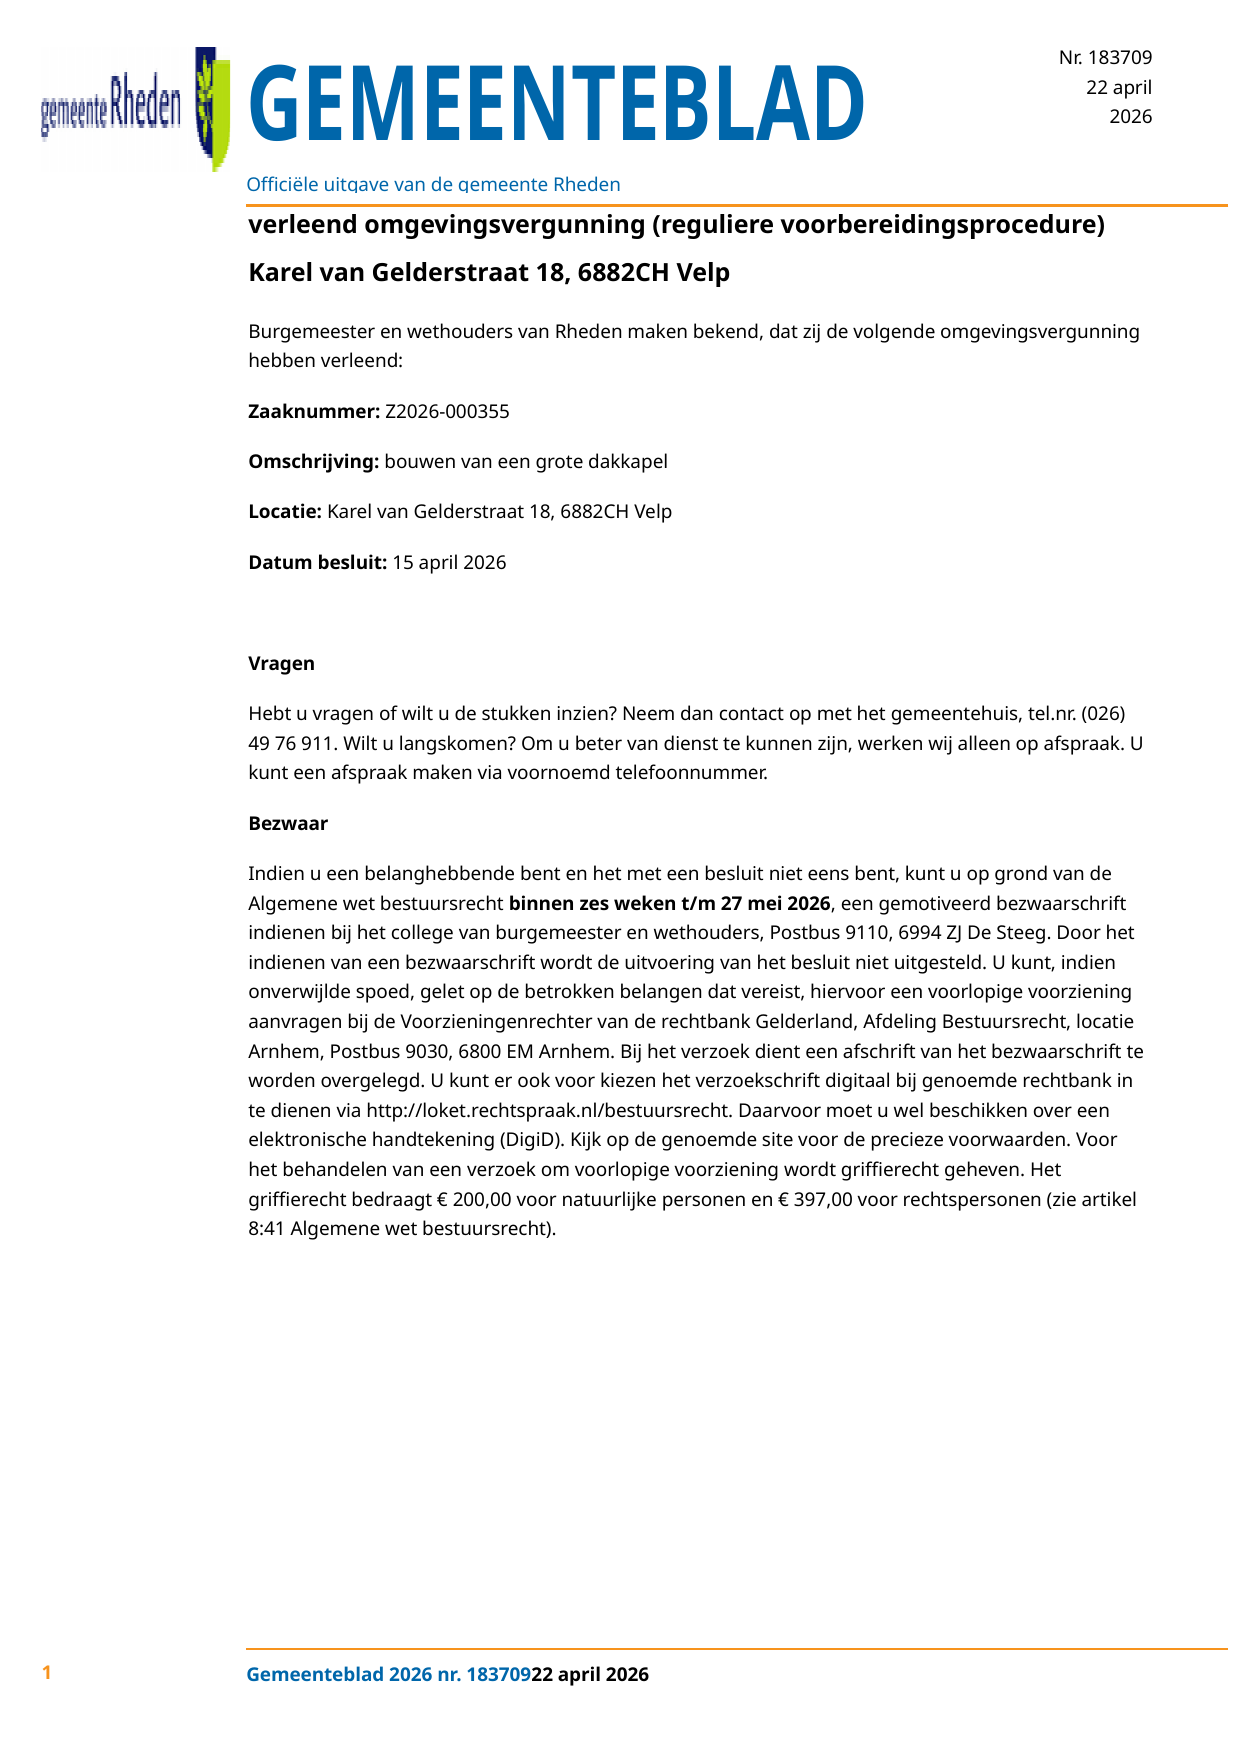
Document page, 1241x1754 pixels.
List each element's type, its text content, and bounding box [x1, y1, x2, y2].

text Vragen [248, 650, 1152, 676]
text Bezwaar [248, 810, 1152, 836]
text Burgemeester en wethouders van Rheden maken bekend, dat zij de volgende omgevingsvergunning hebben verleend: [248, 318, 1152, 373]
text Omschrijving: bouwen van een grote dakkapel [248, 448, 1152, 474]
text Zaaknummer: Z2026-000355 [248, 398, 1152, 424]
text verleend omgevingsvergunning (reguliere voorbereidingsprocedure) Karel van Gelderstraat 18, 6882CH Velp [248, 207, 1152, 288]
text Hebt u vragen of wilt u de stukken inzien? Neem dan contact op met het gemeentehuis, tel.nr. (026) 49 76 911. Wilt u langskomen? Om u beter van dienst te kunnen zijn, werken wij alleen op afspraak. U kunt een afspraak maken via voornoemd telefoonnummer. [248, 700, 1152, 785]
picture [41, 47, 231, 172]
text Locatie: Karel van Gelderstraat 18, 6882CH Velp [248, 499, 1152, 524]
text Indien u een belanghebbende bent en het met een besluit niet eens bent, kunt u op grond van de Algemene wet bestuursrecht binnen zes weken t/m 27 mei 2026, een gemotiveerd bezwaarschrift indienen bij het college van burgemeester en wethouders, Postbus 9110, 6994 ZJ De Steeg. Door het indienen van een bezwaarschrift wordt de uitvoering van het besluit niet uitgesteld. U kunt, indien onverwijlde spoed, gelet op de betrokken belangen dat vereist, hiervoor een voorlopige voorziening aanvragen bij de Voorzieningenrechter van de rechtbank Gelderland, Afdeling Bestuursrecht, locatie Arnhem, Postbus 9030, 6800 EM Arnhem. Bij het verzoek dient een afschrift van het bezwaarschrift te worden overgelegd. U kunt er ook voor kiezen het verzoekschrift digitaal bij genoemde rechtbank in te dienen via http://loket.rechtspraak.nl/bestuursrecht. Daarvoor moet u wel beschikken over een elektronische handtekening (DigiD). Kijk op de genoemde site voor de precieze voorwaarden. Voor het behandelen van een verzoek om voorlopige voorziening wordt griffierecht geheven. Het griffierecht bedraagt € 200,00 voor natuurlijke personen en € 397,00 voor rechtspersonen (zie artikel 8:41 Algemene wet bestuursrecht). [248, 860, 1152, 1241]
text Datum besluit: 15 april 2026 [248, 549, 1152, 575]
